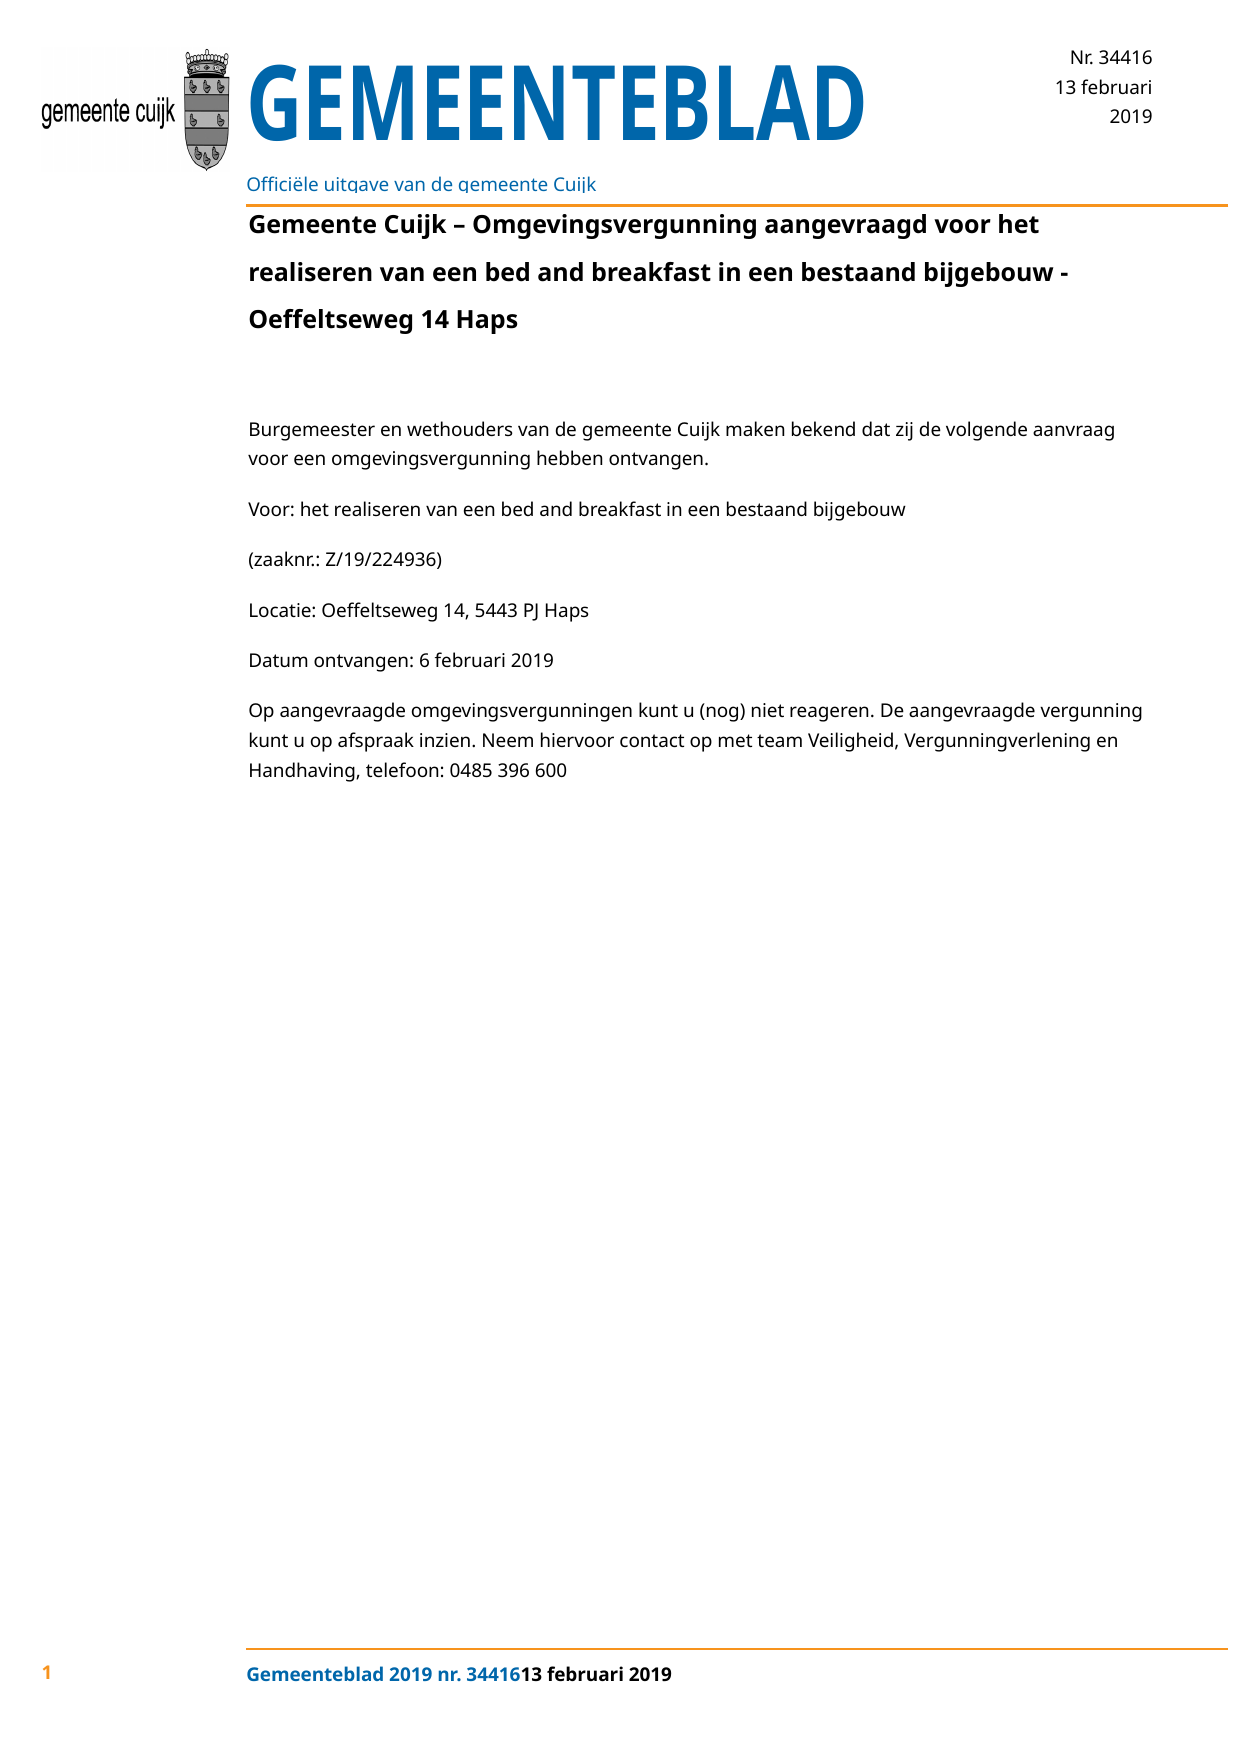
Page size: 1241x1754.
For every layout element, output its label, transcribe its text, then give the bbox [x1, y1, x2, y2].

text Datum ontvangen: 6 februari 2019 [248, 647, 1152, 673]
text Voor: het realiseren van een bed and breakfast in een bestaand bijgebouw [248, 496, 1152, 522]
picture [41, 47, 231, 172]
text Op aangevraagde omgevingsvergunningen kunt u (nog) niet reageren. De aangevraagde vergunning kunt u op afspraak inzien. Neem hiervoor contact op met team Veiligheid, Vergunningverlening en Handhaving, telefoon: 0485 396 600 [248, 698, 1152, 782]
text Gemeente Cuijk – Omgevingsvergunning aangevraagd voor het realiseren van een bed and breakfast in een bestaand bijgebouw - Oeffeltseweg 14 Haps [248, 207, 1152, 336]
text Burgemeester en wethouders van de gemeente Cuijk maken bekend dat zij de volgende aanvraag voor een omgevingsvergunning hebben ontvangen. [248, 416, 1152, 471]
text (zaaknr.: Z/19/224936) [248, 546, 1152, 572]
text Locatie: Oeffeltseweg 14, 5443 PJ Haps [248, 597, 1152, 622]
